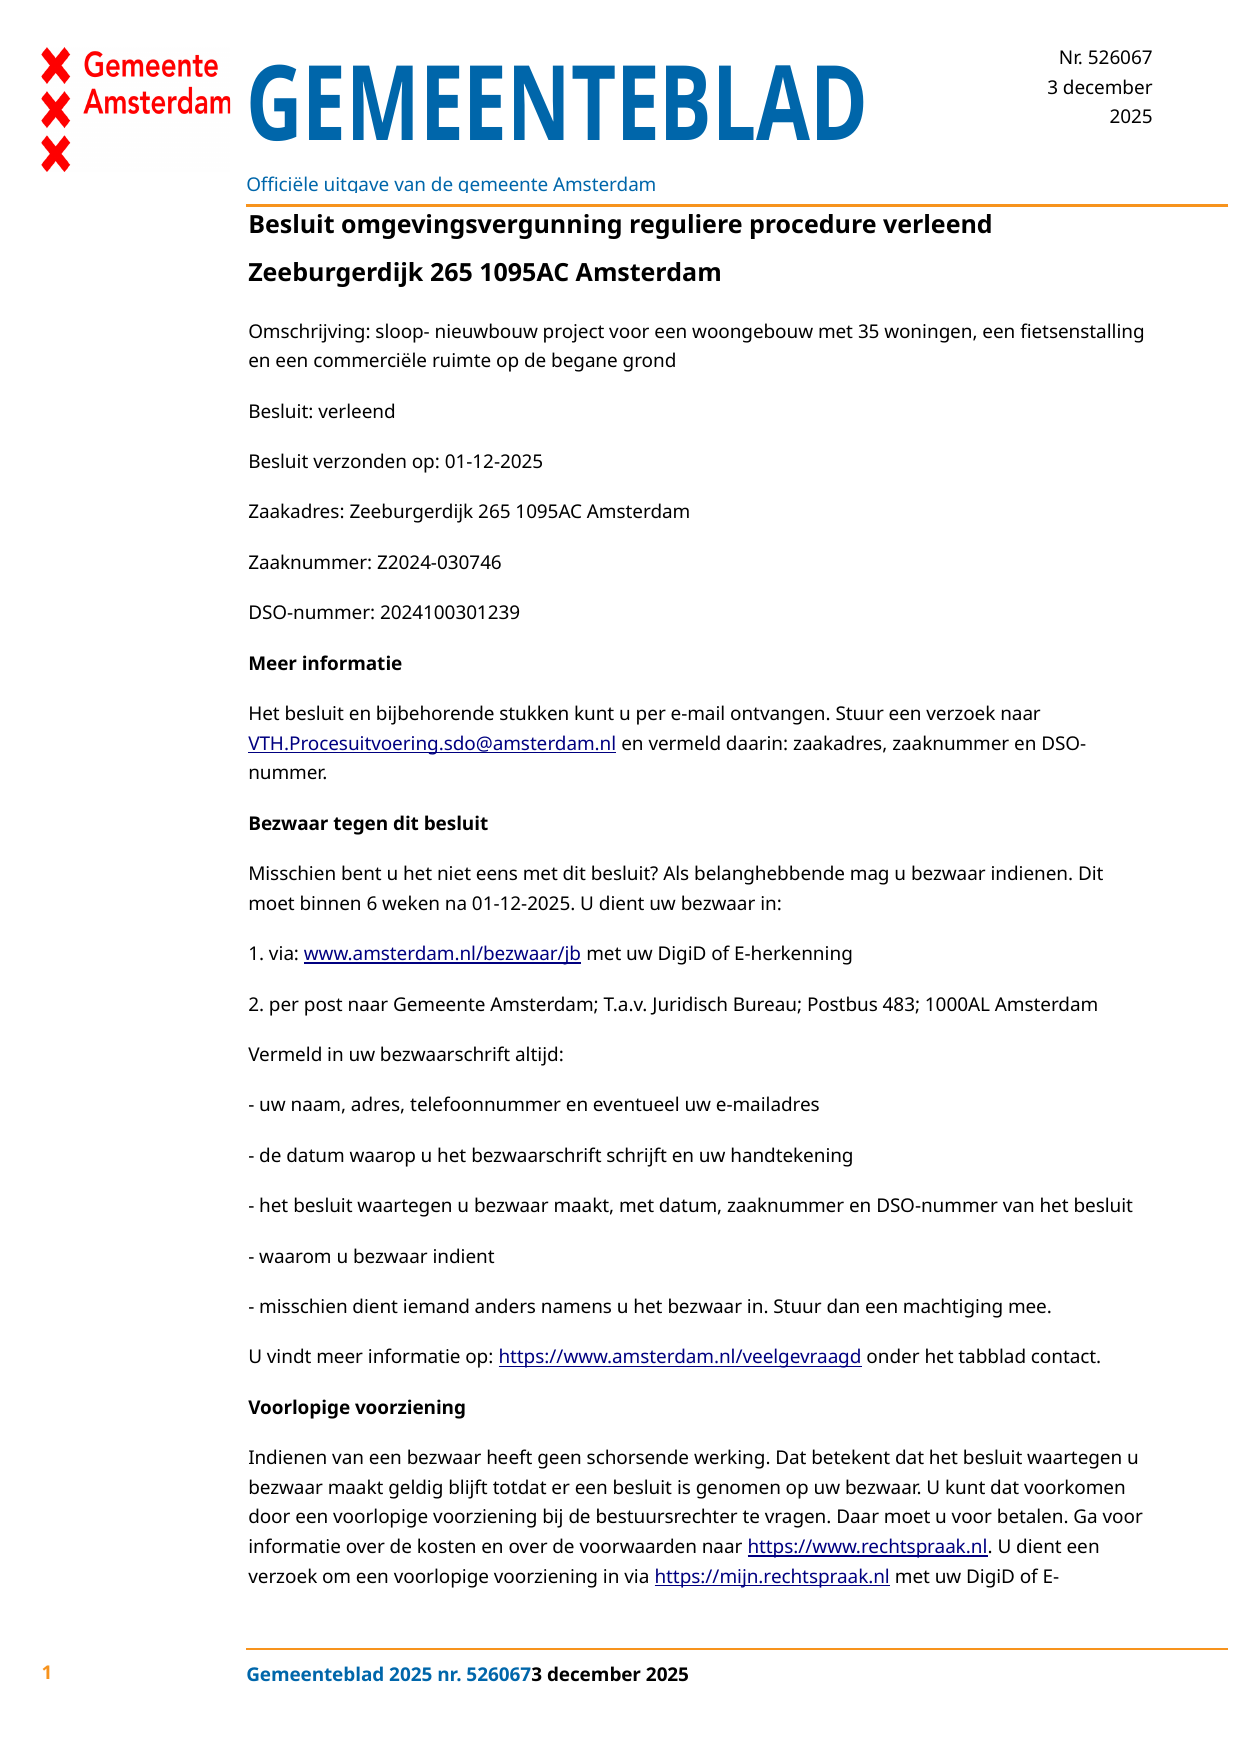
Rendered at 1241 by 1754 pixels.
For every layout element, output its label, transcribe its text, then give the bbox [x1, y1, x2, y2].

text Besluit omgevingsvergunning reguliere procedure verleend Zeeburgerdijk 265 1095AC Amsterdam [248, 207, 1152, 288]
text Het besluit en bijbehorende stukken kunt u per e-mail ontvangen. Stuur een verzoek naar VTH.Procesuitvoering.sdo@amsterdam.nl en vermeld daarin: zaakadres, zaaknummer en DSO-nummer. [248, 700, 1152, 785]
text Zaakadres: Zeeburgerdijk 265 1095AC Amsterdam [248, 499, 1152, 524]
text - uw naam, adres, telefoonnummer en eventueel uw e-mailadres [248, 1092, 1152, 1117]
text Bezwaar tegen dit besluit [248, 810, 1152, 836]
text - misschien dient iemand anders namens u het bezwaar in. Stuur dan een machtiging mee. [248, 1293, 1152, 1319]
text DSO-nummer: 2024100301239 [248, 599, 1152, 625]
text U vindt meer informatie op: https://www.amsterdam.nl/veelgevraagd onder het tabblad contact. [248, 1344, 1152, 1369]
text 1. via: www.amsterdam.nl/bezwaar/jb met uw DigiD of E-herkenning [248, 940, 1152, 966]
text Misschien bent u het niet eens met dit besluit? Als belanghebbende mag u bezwaar indienen. Dit moet binnen 6 weken na 01-12-2025. U dient uw bezwaar in: [248, 860, 1152, 916]
text - de datum waarop u het bezwaarschrift schrijft en uw handtekening [248, 1142, 1152, 1168]
text Besluit: verleend [248, 398, 1152, 424]
text 2. per post naar Gemeente Amsterdam; T.a.v. Juridisch Bureau; Postbus 483; 1000AL Amsterdam [248, 991, 1152, 1017]
text - het besluit waartegen u bezwaar maakt, met datum, zaaknummer en DSO-nummer van het besluit [248, 1192, 1152, 1218]
text Besluit verzonden op: 01-12-2025 [248, 448, 1152, 474]
text Zaaknummer: Z2024-030746 [248, 549, 1152, 575]
text Vermeld in uw bezwaarschrift altijd: [248, 1041, 1152, 1067]
text Meer informatie [248, 650, 1152, 676]
picture [41, 47, 231, 172]
text Omschrijving: sloop- nieuwbouw project voor een woongebouw met 35 woningen, een fietsenstalling en een commerciële ruimte op de begane grond [248, 318, 1152, 373]
text Indienen van een bezwaar heeft geen schorsende werking. Dat betekent dat het besluit waartegen u bezwaar maakt geldig blijft totdat er een besluit is genomen op uw bezwaar. U kunt dat voorkomen door een voorlopige voorziening bij de bestuursrechter te vragen. Daar moet u voor betalen. Ga voor informatie over de kosten en over de voorwaarden naar https://www.rechtspraak.nl. U dient een verzoek om een voorlopige voorziening in via https://mijn.rechtspraak.nl met uw DigiD of E- [248, 1444, 1152, 1589]
text Voorlopige voorziening [248, 1394, 1152, 1420]
text - waarom u bezwaar indient [248, 1243, 1152, 1269]
